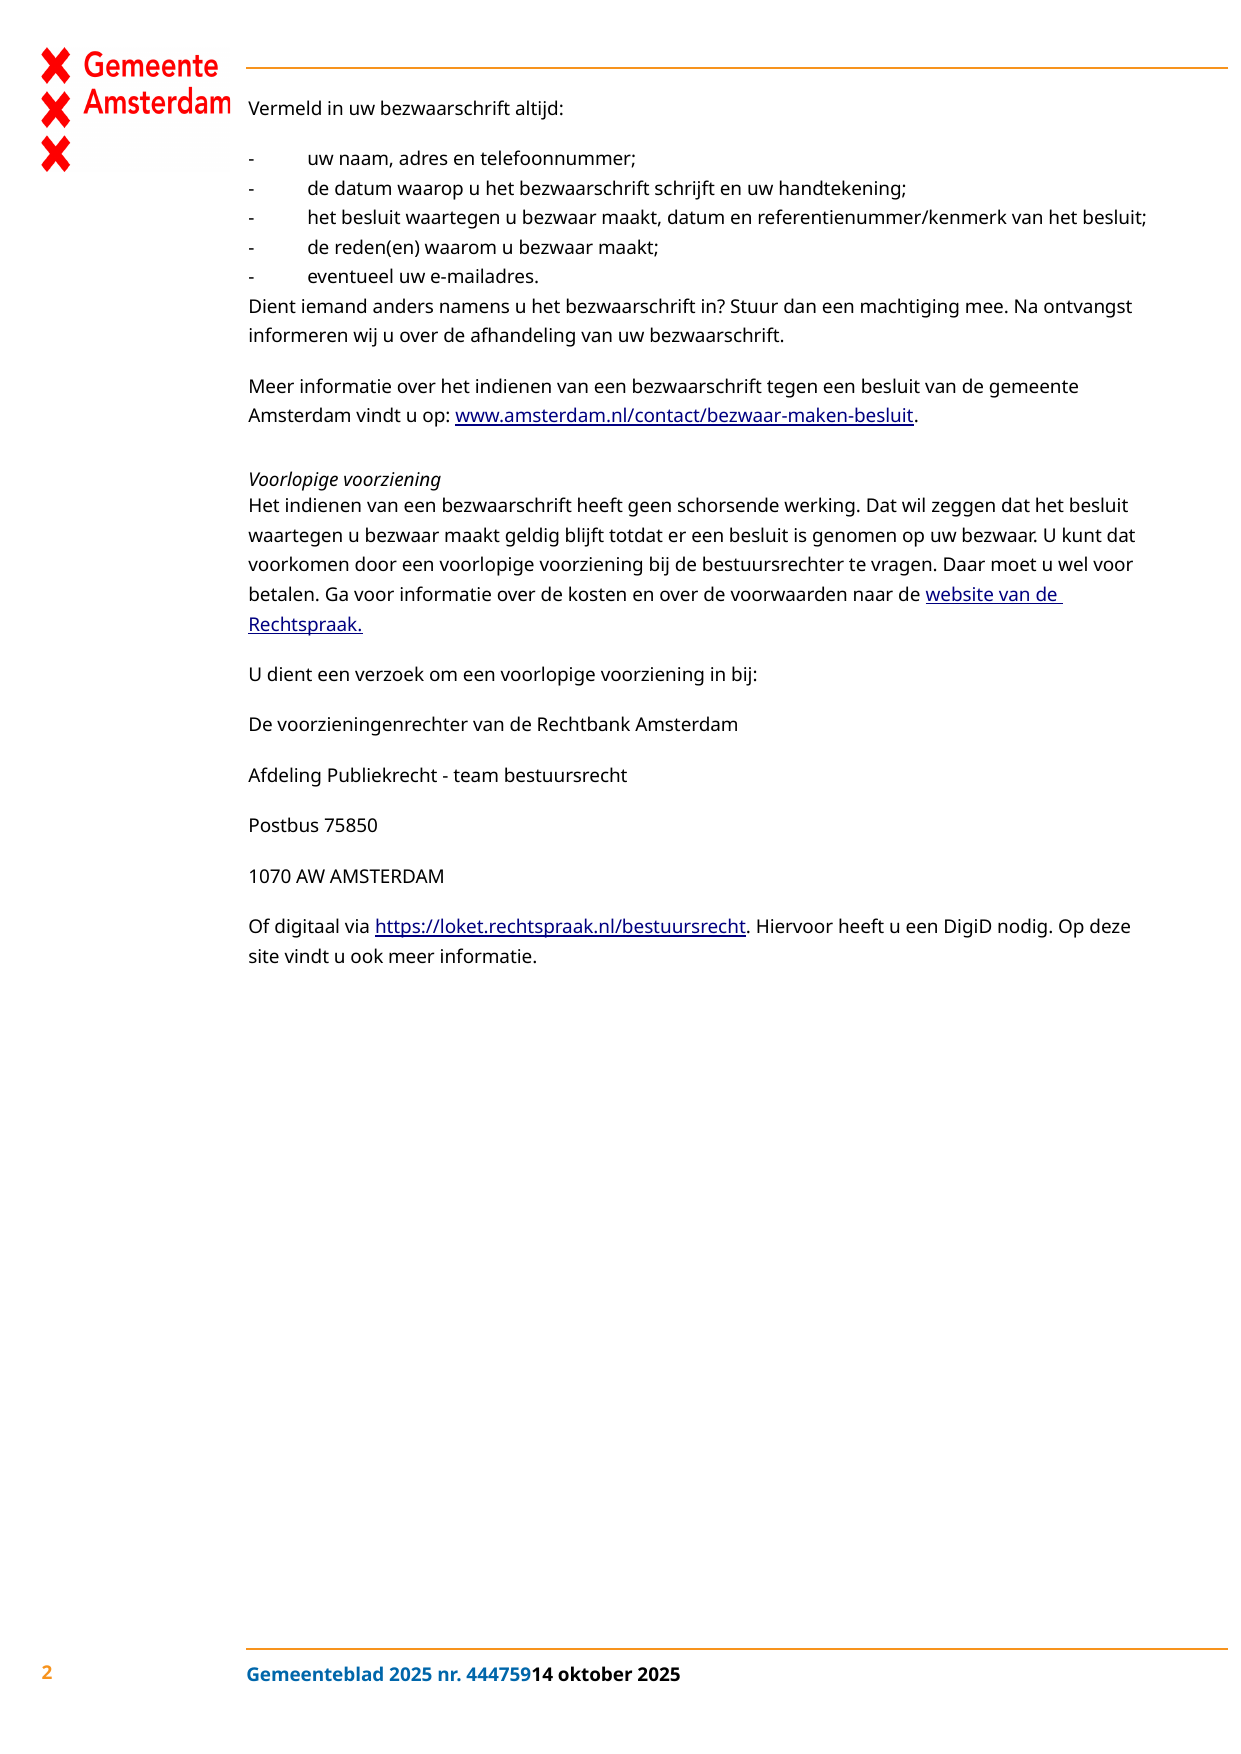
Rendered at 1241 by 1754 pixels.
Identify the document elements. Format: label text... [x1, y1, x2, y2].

text Of digitaal via https://loket.rechtspraak.nl/bestuursrecht. Hiervoor heeft u een DigiD nodig. Op deze site vindt u ook meer informatie. [248, 913, 1152, 968]
text De voorzieningenrechter van de Rechtbank Amsterdam [248, 712, 1152, 737]
list de datum waarop u het bezwaarschrift schrijft en uw handtekening; [248, 175, 1152, 201]
list het besluit waartegen u bezwaar maakt, datum en referentienummer/kenmerk van het besluit; [248, 204, 1152, 230]
text Het indienen van een bezwaarschrift heeft geen schorsende werking. Dat wil zeggen dat het besluit waartegen u bezwaar maakt geldig blijft totdat er een besluit is genomen op uw bezwaar. U kunt dat voorkomen door een voorlopige voorziening bij de bestuursrechter te vragen. Daar moet u wel voor betalen. Ga voor informatie over de kosten en over de voorwaarden naar de website van de Rechtspraak. [248, 492, 1152, 636]
list eventueel uw e-mailadres. [248, 263, 1152, 289]
text Vermeld in uw bezwaarschrift altijd: [248, 95, 1152, 121]
text Postbus 75850 [248, 812, 1152, 838]
text Dient iemand anders namens u het bezwaarschrift in? Stuur dan een machtiging mee. Na ontvangst informeren wij u over de afhandeling van uw bezwaarschrift. [248, 293, 1152, 348]
text Afdeling Publiekrecht - team bestuursrecht [248, 762, 1152, 788]
text Meer informatie over het indienen van een bezwaarschrift tegen een besluit van de gemeente Amsterdam vindt u op: www.amsterdam.nl/contact/bezwaar-maken-besluit. [248, 373, 1152, 428]
picture [41, 47, 231, 172]
text U dient een verzoek om een voorlopige voorziening in bij: [248, 661, 1152, 687]
text Voorlopige voorziening [248, 467, 1152, 492]
list de reden(en) waarom u bezwaar maakt; [248, 234, 1152, 260]
list uw naam, adres en telefoonnummer; [248, 145, 1152, 171]
text 1070 AW AMSTERDAM [248, 863, 1152, 888]
